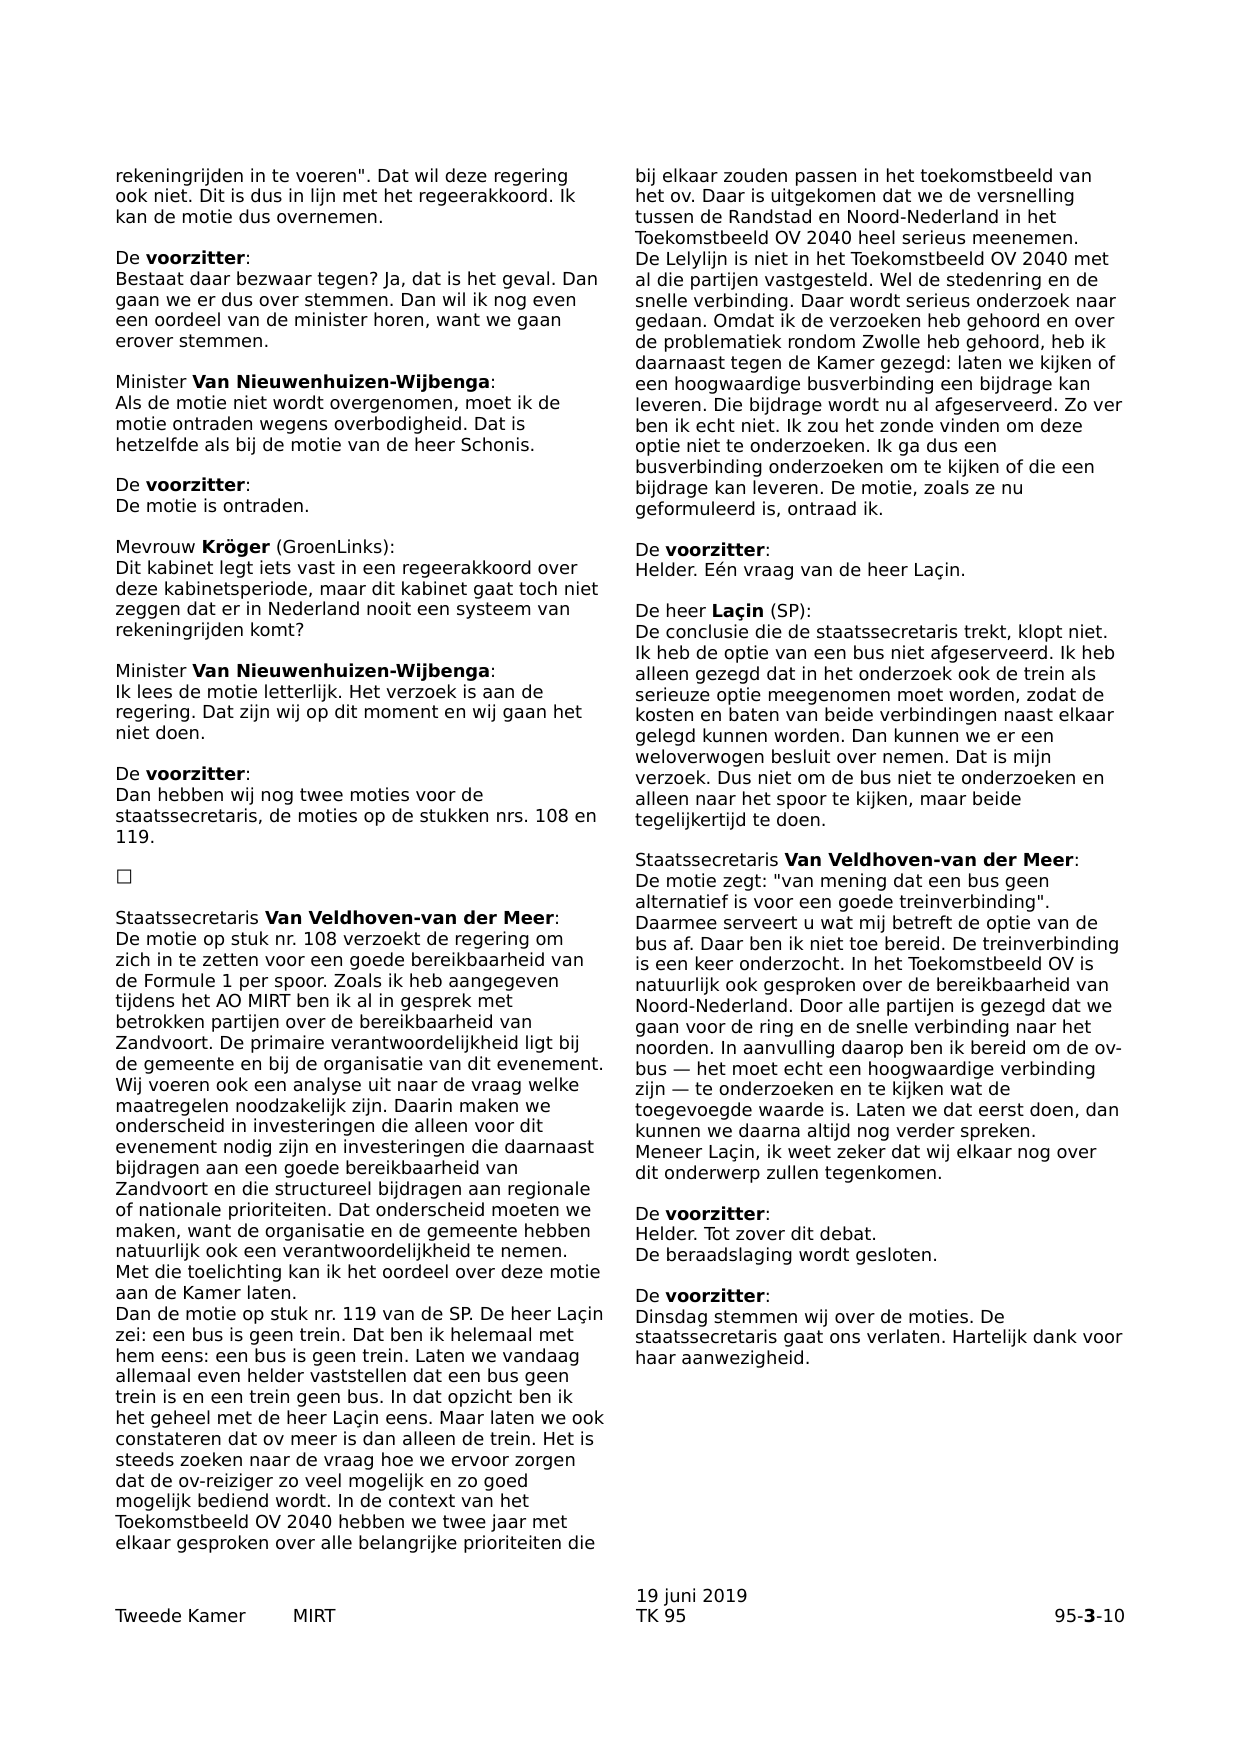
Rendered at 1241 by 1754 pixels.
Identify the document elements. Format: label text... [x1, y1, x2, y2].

text De motie zegt: "van mening dat een bus geen alternatief is voor een goede treinverbinding". Daarmee serveert u wat mij betreft de optie van de bus af. Daar ben ik niet toe bereid. De treinverbinding is een keer onderzocht. In het Toekomstbeeld OV is natuurlijk ook gesproken over de bereikbaarheid van Noord-Nederland. Door alle partijen is gezegd dat we gaan voor de ring en de snelle verbinding naar het noorden. In aanvulling daarop ben ik bereid om de ov-bus — het moet echt een hoogwaardige verbinding zijn — te onderzoeken en te kijken wat de toegevoegde waarde is. Laten we dat eerst doen, dan kunnen we daarna altijd nog verder spreken. [635, 871, 1125, 1142]
text Minister Van Nieuwenhuizen-Wijbenga: [115, 661, 605, 681]
text Helder. Eén vraag van de heer Laçin. [635, 560, 1125, 581]
text Als de motie niet wordt overgenomen, moet ik de motie ontraden wegens overbodigheid. Dat is hetzelfde als bij de motie van de heer Schonis. [115, 393, 605, 455]
text Dinsdag stemmen wij over de moties. De staatssecretaris gaat ons verlaten. Hartelijk dank voor haar aanwezigheid. [635, 1306, 1125, 1369]
text De beraadslaging wordt gesloten. [635, 1245, 1125, 1266]
text De voorzitter: [115, 475, 605, 496]
text Staatssecretaris Van Veldhoven-van der Meer: [115, 908, 605, 929]
text De motie op stuk nr. 108 verzoekt de regering om zich in te zetten voor een goede bereikbaarheid van de Formule 1 per spoor. Zoals ik heb aangegeven tijdens het AO MIRT ben ik al in gesprek met betrokken partijen over de bereikbaarheid van Zandvoort. De primaire verantwoordelijkheid ligt bij de gemeente en bij de organisatie van dit evenement. Wij voeren ook een analyse uit naar de vraag welke maatregelen noodzakelijk zijn. Daarin maken we onderscheid in investeringen die alleen voor dit evenement nodig zijn en investeringen die daarnaast bijdragen aan een goede bereikbaarheid van Zandvoort en die structureel bijdragen aan regionale of nationale prioriteiten. Dat onderscheid moeten we maken, want de organisatie en de gemeente hebben natuurlijk ook een verantwoordelijkheid te nemen. Met die toelichting kan ik het oordeel over deze motie aan de Kamer laten. [115, 929, 605, 1304]
text Dan hebben wij nog twee moties voor de staatssecretaris, de moties op de stukken nrs. 108 en 119. [115, 785, 605, 847]
text Meneer Laçin, ik weet zeker dat wij elkaar nog over dit onderwerp zullen tegenkomen. [635, 1142, 1125, 1183]
text bij elkaar zouden passen in het toekomstbeeld van het ov. Daar is uitgekomen dat we de versnelling tussen de Randstad en Noord-Nederland in het Toekomstbeeld OV 2040 heel serieus meenemen. [635, 165, 1125, 249]
text De Lelylijn is niet in het Toekomstbeeld OV 2040 met al die partijen vastgesteld. Wel de stedenring en de snelle verbinding. Daar wordt serieus onderzoek naar gedaan. Omdat ik de verzoeken heb gehoord en over de problematiek rondom Zwolle heb gehoord, heb ik daarnaast tegen de Kamer gezegd: laten we kijken of een hoogwaardige busverbinding een bijdrage kan leveren. Die bijdrage wordt nu al afgeserveerd. Zo ver ben ik echt niet. Ik zou het zonde vinden om deze optie niet te onderzoeken. Ik ga dus een busverbinding onderzoeken om te kijken of die een bijdrage kan leveren. De motie, zoals ze nu geformuleerd is, ontraad ik. [635, 249, 1125, 519]
text De voorzitter: [115, 764, 605, 785]
text De voorzitter: [635, 1203, 1125, 1224]
text De motie is ontraden. [115, 496, 605, 517]
text ⬜ [115, 867, 605, 888]
text De conclusie die de staatssecretaris trekt, klopt niet. Ik heb de optie van een bus niet afgeserveerd. Ik heb alleen gezegd dat in het onderzoek ook de trein als serieuze optie meegenomen moet worden, zodat de kosten en baten van beide verbindingen naast elkaar gelegd kunnen worden. Dan kunnen we er een weloverwogen besluit over nemen. Dat is mijn verzoek. Dus niet om de bus niet te onderzoeken en alleen naar het spoor te kijken, maar beide tegelijkertijd te doen. [635, 622, 1125, 830]
text Staatssecretaris Van Veldhoven-van der Meer: [635, 850, 1125, 871]
text Bestaat daar bezwaar tegen? Ja, dat is het geval. Dan gaan we er dus over stemmen. Dan wil ik nog even een oordeel van de minister horen, want we gaan erover stemmen. [115, 268, 605, 352]
text Dan de motie op stuk nr. 119 van de SP. De heer Laçin zei: een bus is geen trein. Dat ben ik helemaal met hem eens: een bus is geen trein. Laten we vandaag allemaal even helder vaststellen dat een bus geen trein is en een trein geen bus. In dat opzicht ben ik het geheel met de heer Laçin eens. Maar laten we ook constateren dat ov meer is dan alleen de trein. Het is steeds zoeken naar de vraag hoe we ervoor zorgen dat de ov-reiziger zo veel mogelijk en zo goed mogelijk bediend wordt. In de context van het Toekomstbeeld OV 2040 hebben we twee jaar met elkaar gesproken over alle belangrijke prioriteiten die [115, 1304, 605, 1554]
text rekeningrijden in te voeren". Dat wil deze regering ook niet. Dit is dus in lijn met het regeerakkoord. Ik kan de motie dus overnemen. [115, 165, 605, 228]
text De voorzitter: [635, 539, 1125, 560]
text Ik lees de motie letterlijk. Het verzoek is aan de regering. Dat zijn wij op dit moment en wij gaan het niet doen. [115, 681, 605, 744]
text De voorzitter: [635, 1286, 1125, 1306]
text Helder. Tot zover dit debat. [635, 1224, 1125, 1245]
text De heer Laçin (SP): [635, 601, 1125, 622]
text Minister Van Nieuwenhuizen-Wijbenga: [115, 372, 605, 393]
text De voorzitter: [115, 248, 605, 268]
text Dit kabinet legt iets vast in een regeerakkoord over deze kabinetsperiode, maar dit kabinet gaat toch niet zeggen dat er in Nederland nooit een systeem van rekeningrijden komt? [115, 557, 605, 641]
text Mevrouw Kröger (GroenLinks): [115, 537, 605, 557]
